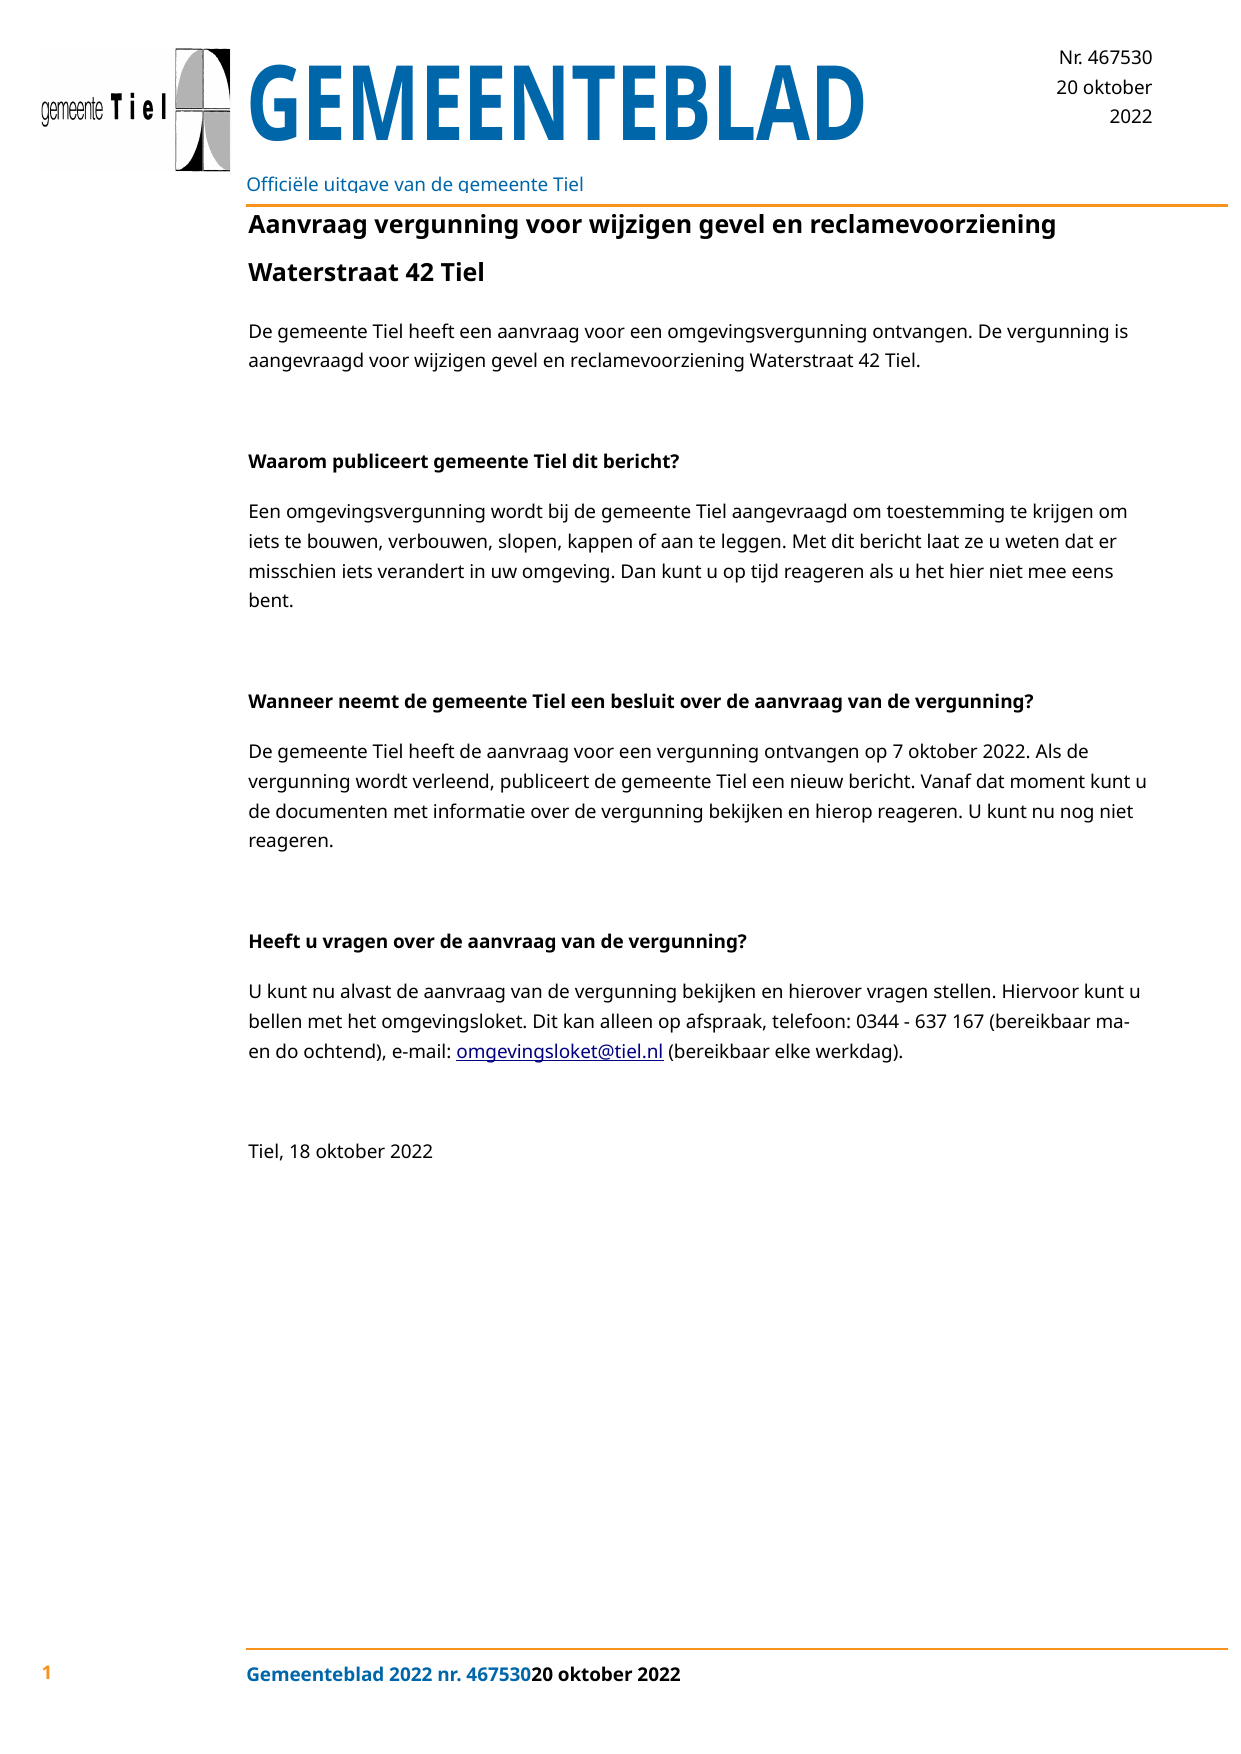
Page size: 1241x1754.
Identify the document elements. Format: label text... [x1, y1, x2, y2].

text De gemeente Tiel heeft de aanvraag voor een vergunning ontvangen op 7 oktober 2022. Als de vergunning wordt verleend, publiceert de gemeente Tiel een nieuw bericht. Vanaf dat moment kunt u de documenten met informatie over de vergunning bekijken en hierop reageren. U kunt nu nog niet reageren. [248, 739, 1152, 853]
text Heeft u vragen over de aanvraag van de vergunning? [248, 928, 1152, 954]
text Wanneer neemt de gemeente Tiel een besluit over de aanvraag van de vergunning? [248, 688, 1152, 714]
picture [41, 47, 231, 172]
text Tiel, 18 oktober 2022 [248, 1139, 1152, 1164]
text Waarom publiceert gemeente Tiel dit bericht? [248, 448, 1152, 474]
text Aanvraag vergunning voor wijzigen gevel en reclamevoorziening Waterstraat 42 Tiel [248, 207, 1152, 288]
text Een omgevingsvergunning wordt bij de gemeente Tiel aangevraagd om toestemming te krijgen om iets te bouwen, verbouwen, slopen, kappen of aan te leggen. Met dit bericht laat ze u weten dat er misschien iets verandert in uw omgeving. Dan kunt u op tijd reageren als u het hier niet mee eens bent. [248, 499, 1152, 613]
text U kunt nu alvast de aanvraag van de vergunning bekijken en hierover vragen stellen. Hiervoor kunt u bellen met het omgevingsloket. Dit kan alleen op afspraak, telefoon: 0344 - 637 167 (bereikbaar ma-en do ochtend), e-mail: omgevingsloket@tiel.nl (bereikbaar elke werkdag). [248, 979, 1152, 1064]
text De gemeente Tiel heeft een aanvraag voor een omgevingsvergunning ontvangen. De vergunning is aangevraagd voor wijzigen gevel en reclamevoorziening Waterstraat 42 Tiel. [248, 318, 1152, 373]
